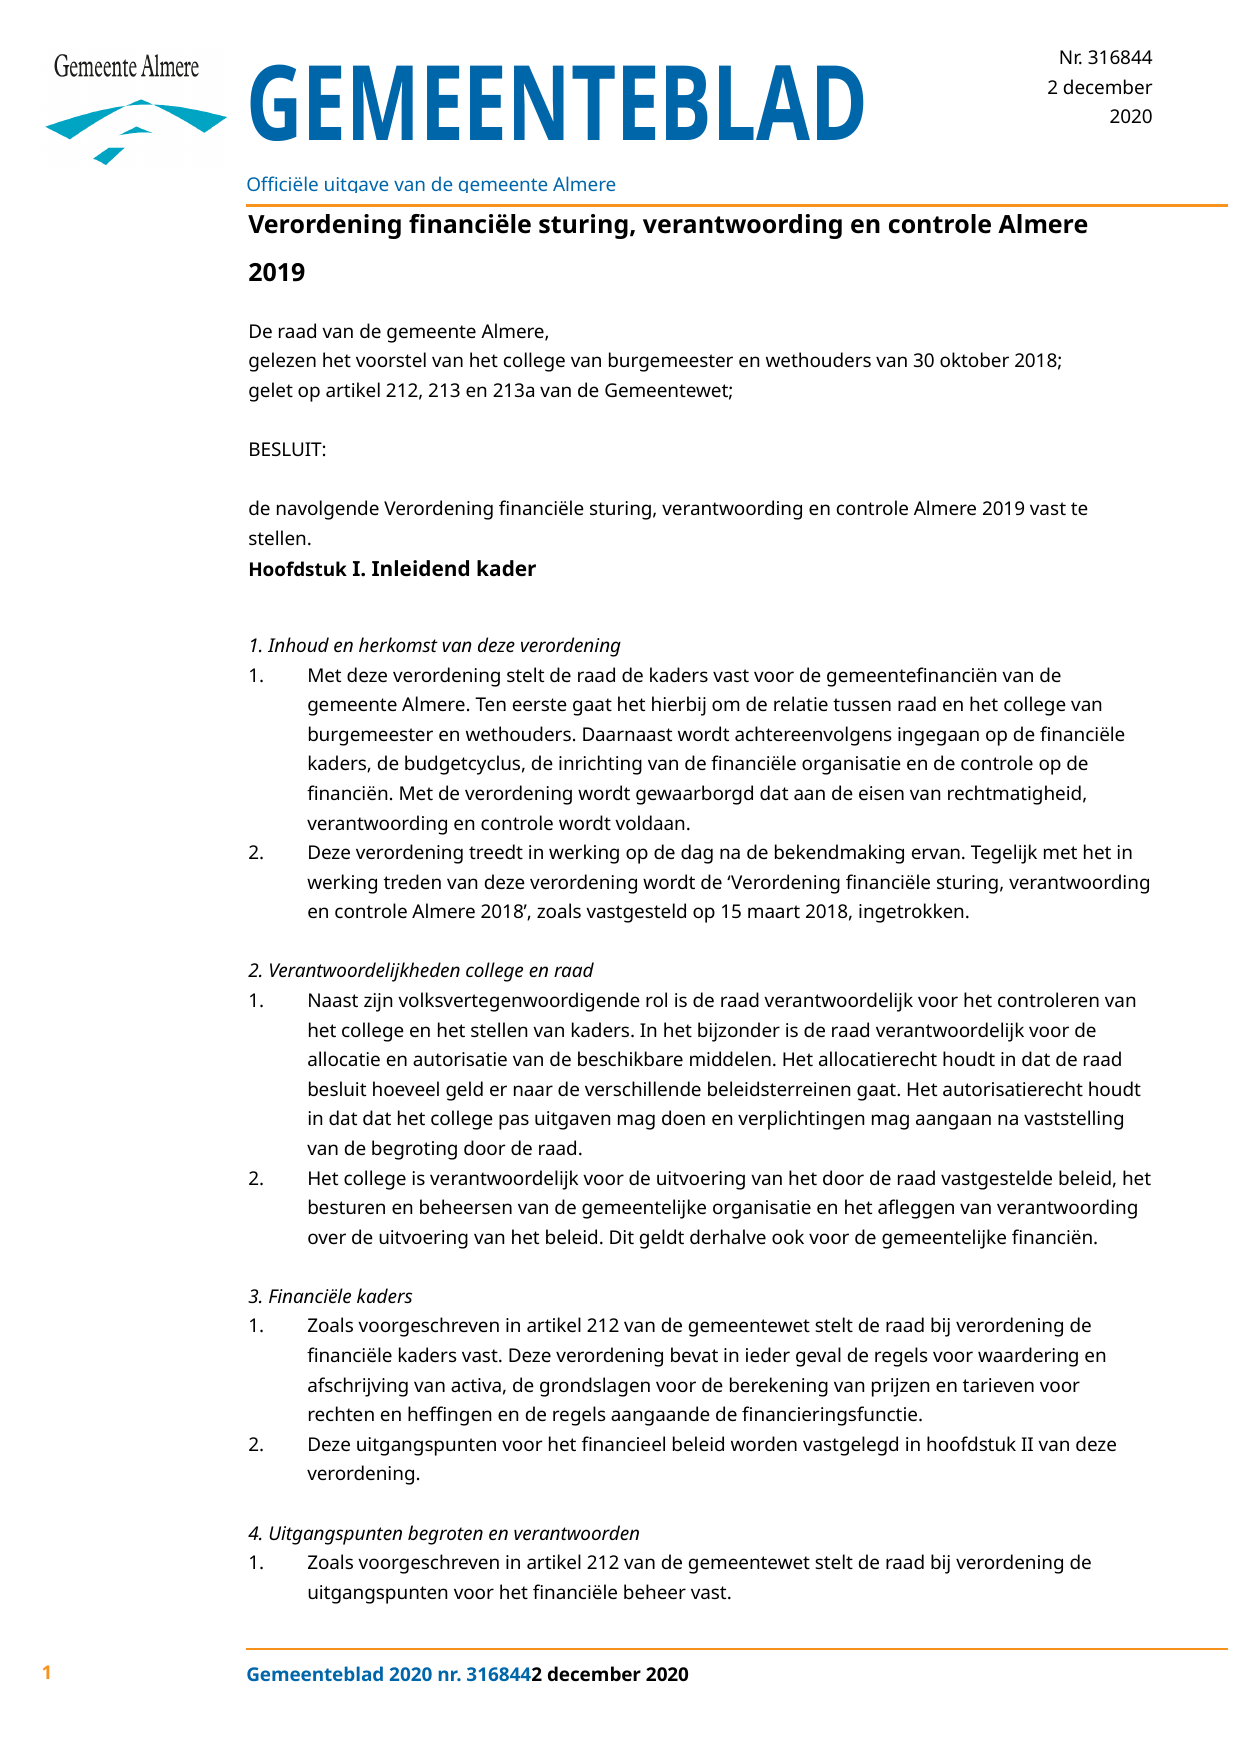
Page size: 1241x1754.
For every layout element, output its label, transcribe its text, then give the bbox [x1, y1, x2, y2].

list Zoals voorgeschreven in artikel 212 van de gemeentewet stelt de raad bij verordening de financiële kaders vast. Deze verordening bevat in ieder geval de regels voor waardering en afschrijving van activa, de grondslagen voor de berekening van prijzen en tarieven voor rechten en heffingen en de regels aangaande de financieringsfunctie. [248, 1313, 1152, 1427]
text BESLUIT: [248, 436, 1152, 462]
text 2. Verantwoordelijkheden college en raad [248, 958, 1152, 983]
text Hoofdstuk I. Inleidend kader [248, 554, 1152, 583]
list Deze verordening treedt in werking op de dag na de bekendmaking ervan. Tegelijk met het in werking treden van deze verordening wordt de ‘Verordening financiële sturing, verantwoording en controle Almere 2018’, zoals vastgesteld op 15 maart 2018, ingetrokken. [248, 839, 1152, 924]
list Met deze verordening stelt de raad de kaders vast voor de gemeentefinanciën van de gemeente Almere. Ten eerste gaat het hierbij om de relatie tussen raad en het college van burgemeester en wethouders. Daarnaast wordt achtereenvolgens ingegaan op de financiële kaders, de budgetcyclus, de inrichting van de financiële organisatie en de controle op de financiën. Met de verordening wordt gewaarborgd dat aan de eisen van rechtmatigheid, verantwoording en controle wordt voldaan. [248, 662, 1152, 836]
list Deze uitgangspunten voor het financieel beleid worden vastgelegd in hoofdstuk II van deze verordening. [248, 1431, 1152, 1486]
text de navolgende Verordening financiële sturing, verantwoording en controle Almere 2019 vast te stellen. [248, 495, 1152, 551]
text gelezen het voorstel van het college van burgemeester en wethouders van 30 oktober 2018; [248, 347, 1152, 373]
text 4. Uitgangspunten begroten en verantwoorden [248, 1520, 1152, 1546]
text gelet op artikel 212, 213 en 213a van de Gemeentewet; [248, 377, 1152, 403]
text De raad van de gemeente Almere, [248, 318, 1152, 344]
picture [41, 47, 231, 172]
text 1. Inhoud en herkomst van deze verordening [248, 632, 1152, 658]
list Zoals voorgeschreven in artikel 212 van de gemeentewet stelt de raad bij verordening de uitgangspunten voor het financiële beheer vast. [248, 1549, 1152, 1605]
text 3. Financiële kaders [248, 1283, 1152, 1309]
text Verordening financiële sturing, verantwoording en controle Almere 2019 [248, 207, 1152, 288]
list Naast zijn volksvertegenwoordigende rol is de raad verantwoordelijk voor het controleren van het college en het stellen van kaders. In het bijzonder is de raad verantwoordelijk voor de allocatie en autorisatie van de beschikbare middelen. Het allocatierecht houdt in dat de raad besluit hoeveel geld er naar de verschillende beleidsterreinen gaat. Het autorisatierecht houdt in dat dat het college pas uitgaven mag doen en verplichtingen mag aangaan na vaststelling van de begroting door de raad. [248, 987, 1152, 1161]
list Het college is verantwoordelijk voor de uitvoering van het door de raad vastgestelde beleid, het besturen en beheersen van de gemeentelijke organisatie en het afleggen van verantwoording over de uitvoering van het beleid. Dit geldt derhalve ook voor de gemeentelijke financiën. [248, 1165, 1152, 1250]
